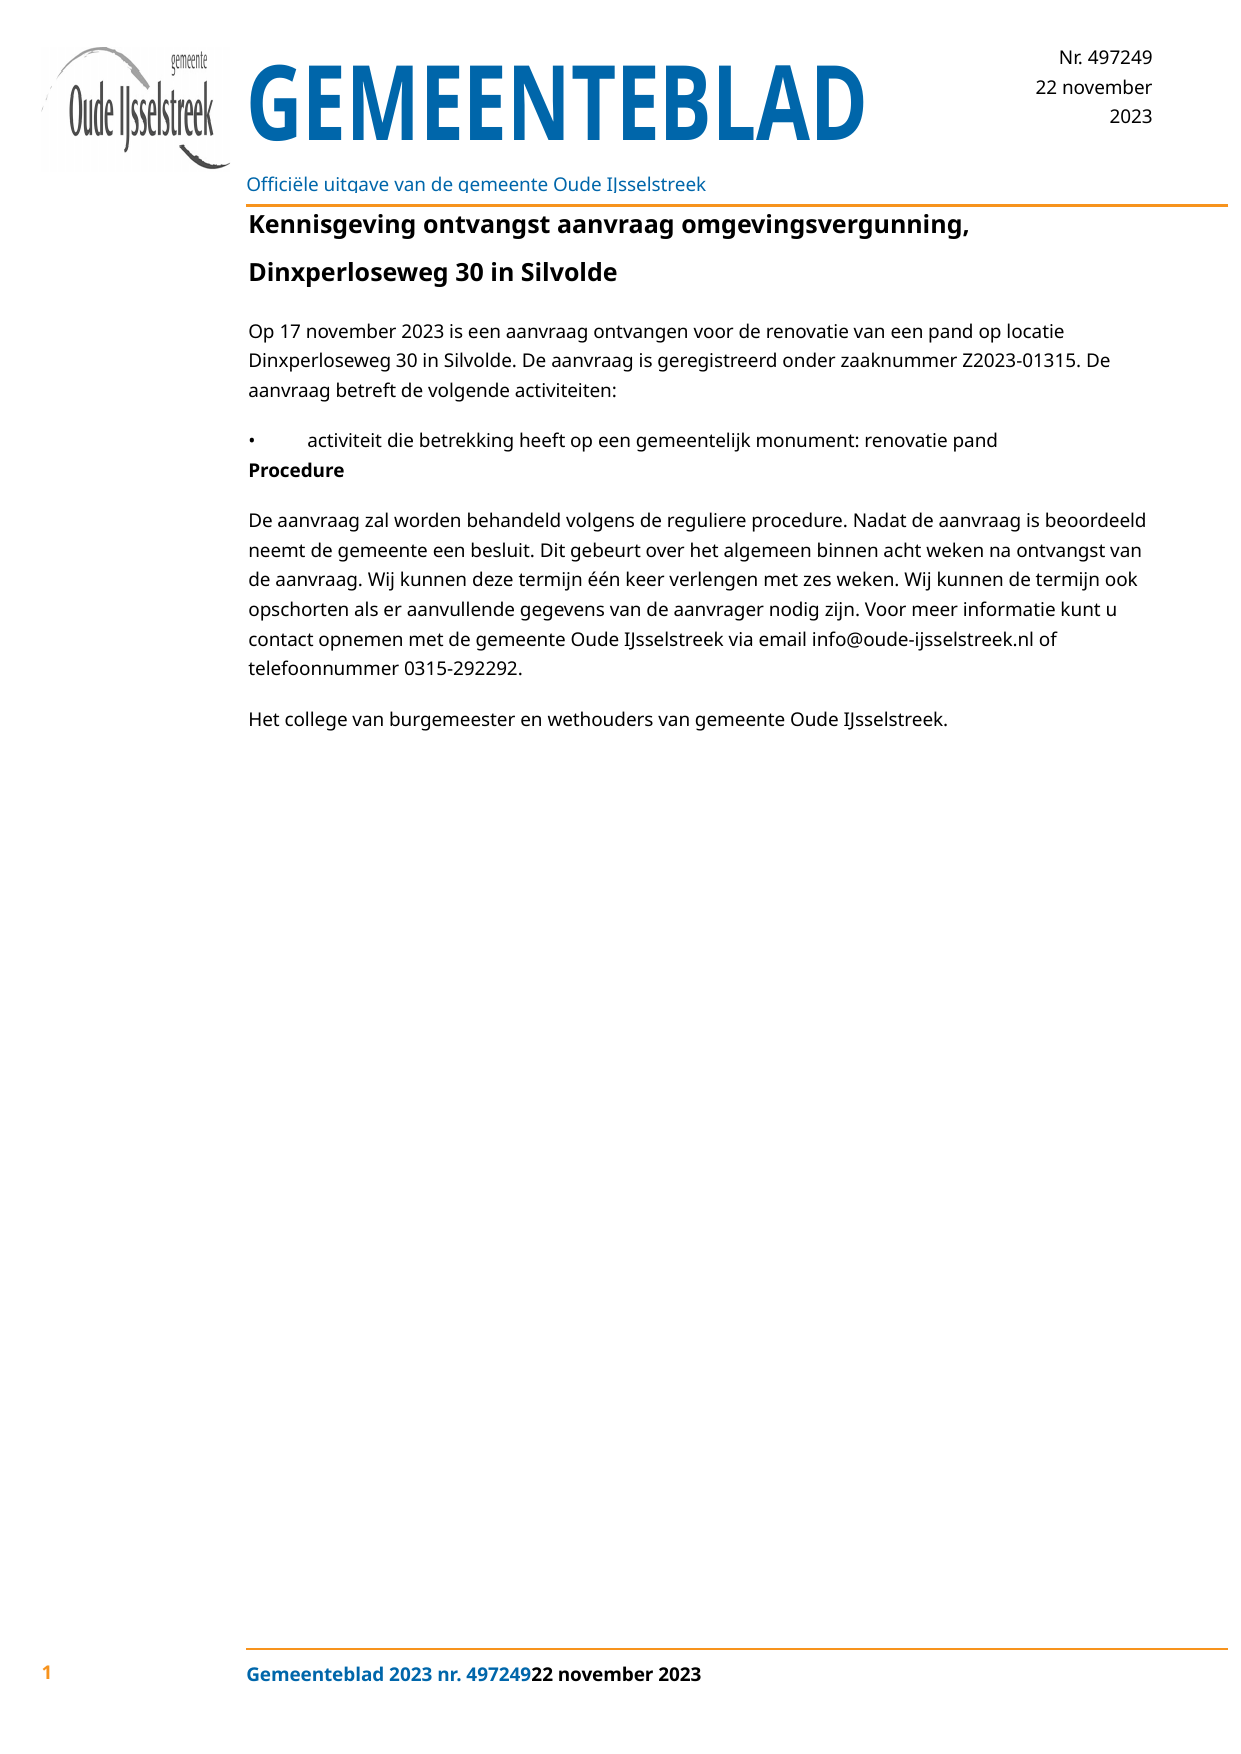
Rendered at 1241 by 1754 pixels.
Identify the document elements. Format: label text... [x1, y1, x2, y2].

picture [41, 47, 231, 172]
text De aanvraag zal worden behandeld volgens de reguliere procedure. Nadat de aanvraag is beoordeeld neemt de gemeente een besluit. Dit gebeurt over het algemeen binnen acht weken na ontvangst van de aanvraag. Wij kunnen deze termijn één keer verlengen met zes weken. Wij kunnen de termijn ook opschorten als er aanvullende gegevens van de aanvrager nodig zijn. Voor meer informatie kunt u contact opnemen met de gemeente Oude IJsselstreek via email info@oude-ijsselstreek.nl of telefoonnummer 0315-292292. [248, 507, 1152, 681]
text Procedure [248, 457, 1152, 483]
text Kennisgeving ontvangst aanvraag omgevingsvergunning, Dinxperloseweg 30 in Silvolde [248, 207, 1152, 288]
text Het college van burgemeester en wethouders van gemeente Oude IJsselstreek. [248, 706, 1152, 732]
list activiteit die betrekking heeft op een gemeentelijk monument: renovatie pand [248, 427, 1152, 453]
text Op 17 november 2023 is een aanvraag ontvangen voor de renovatie van een pand op locatie Dinxperloseweg 30 in Silvolde. De aanvraag is geregistreerd onder zaaknummer Z2023-01315. De aanvraag betreft de volgende activiteiten: [248, 318, 1152, 403]
